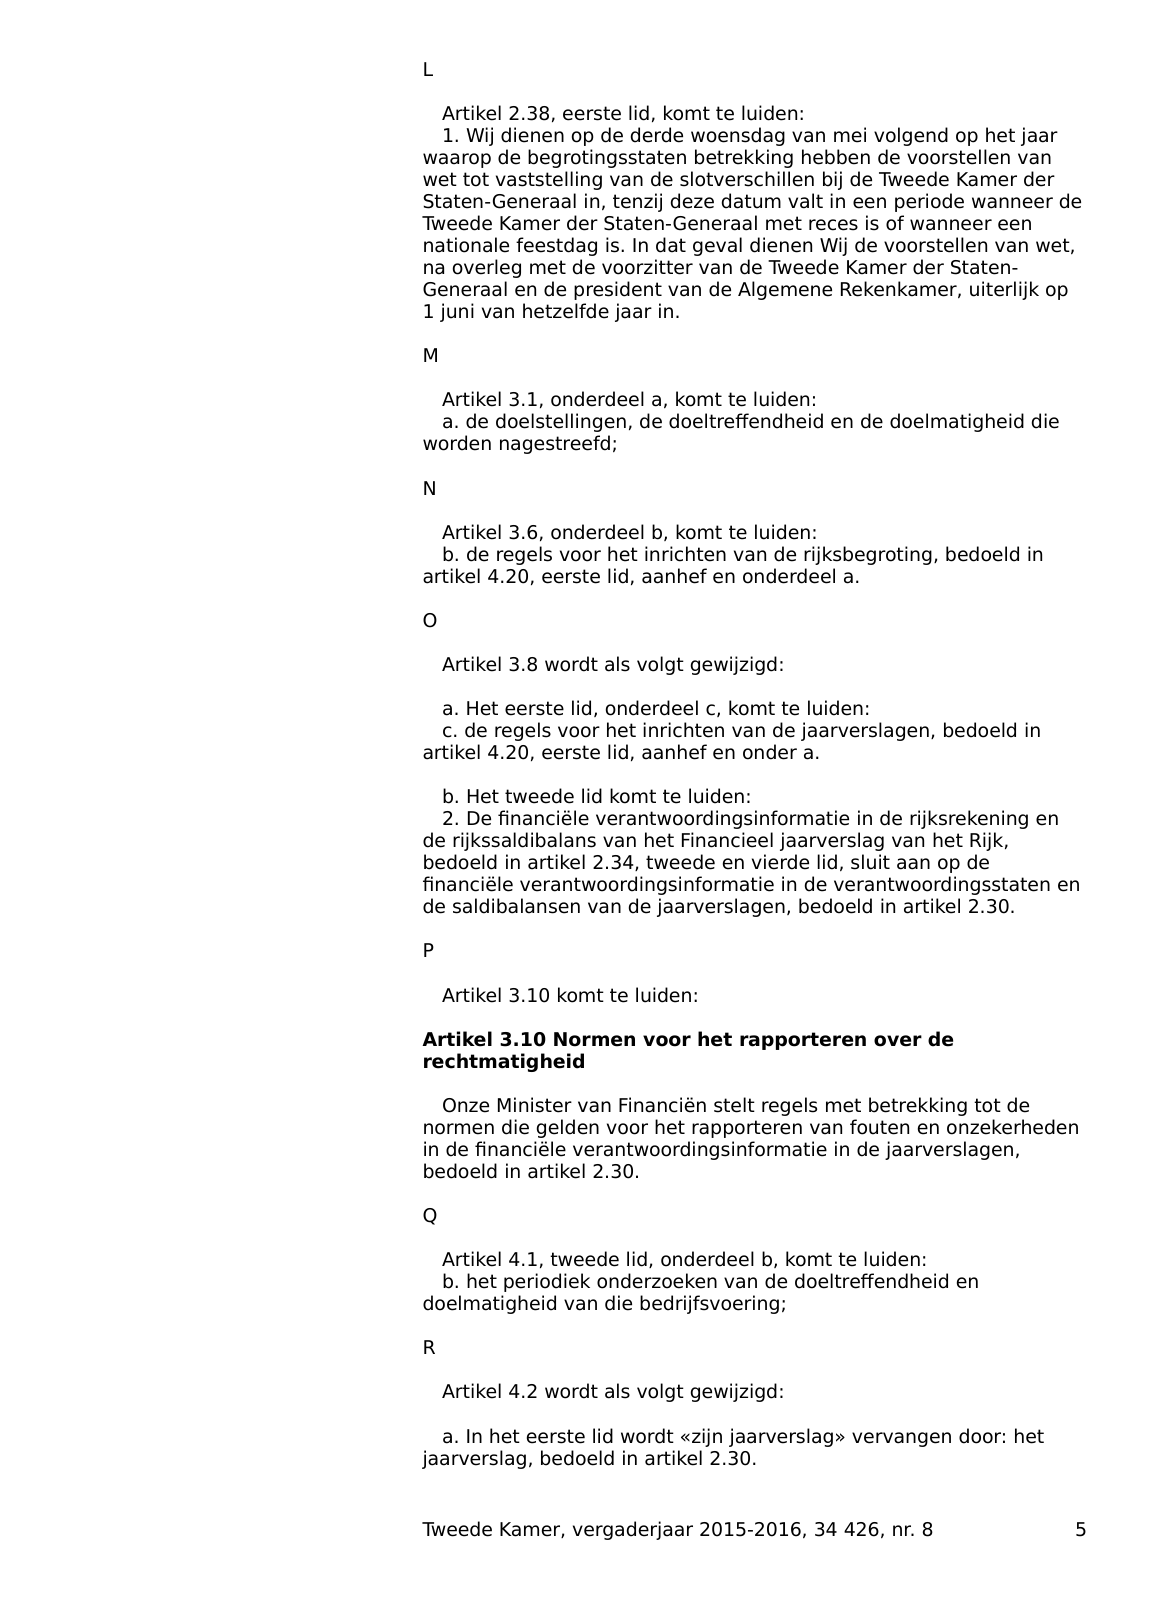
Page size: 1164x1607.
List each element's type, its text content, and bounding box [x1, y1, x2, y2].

text Onze Minister van Financiën stelt regels met betrekking tot de normen die gelden voor het rapporteren van fouten en onzekerheden in de financiële verantwoordingsinformatie in de jaarverslagen, bedoeld in artikel 2.30. [422, 1095, 1087, 1183]
text Artikel 3.8 wordt als volgt gewijzigd: [422, 654, 1087, 676]
subtitle P [422, 940, 1087, 962]
text Artikel 3.10 komt te luiden: [422, 984, 1087, 1006]
text a. In het eerste lid wordt «zijn jaarverslag» vervangen door: het jaarverslag, bedoeld in artikel 2.30. [422, 1426, 1087, 1469]
subtitle Q [422, 1205, 1087, 1227]
subtitle M [422, 345, 1087, 367]
text Artikel 3.1, onderdeel a, komt te luiden: [422, 389, 1087, 411]
text Artikel 4.1, tweede lid, onderdeel b, komt te luiden: [422, 1249, 1087, 1271]
text Artikel 3.6, onderdeel b, komt te luiden: [422, 522, 1087, 544]
text Artikel 2.38, eerste lid, komt te luiden: [422, 103, 1087, 125]
subtitle R [422, 1337, 1087, 1359]
subtitle O [422, 610, 1087, 632]
text a. de doelstellingen, de doeltreffendheid en de doelmatigheid die worden nagestreefd; [422, 411, 1087, 455]
text c. de regels voor het inrichten van de jaarverslagen, bedoeld in artikel 4.20, eerste lid, aanhef en onder a. [422, 720, 1087, 764]
text 1. Wij dienen op de derde woensdag van mei volgend op het jaar waarop de begrotingsstaten betrekking hebben de voorstellen van wet tot vaststelling van de slotverschillen bij de Tweede Kamer der Staten-Generaal in, tenzij deze datum valt in een periode wanneer de Tweede Kamer der Staten-Generaal met reces is of wanneer een nationale feestdag is. In dat geval dienen Wij de voorstellen van wet, na overleg met de voorzitter van de Tweede Kamer der Staten-Generaal en de president van de Algemene Rekenkamer, uiterlijk op 1 juni van hetzelfde jaar in. [422, 125, 1087, 323]
text 2. De financiële verantwoordingsinformatie in de rijksrekening en de rijkssaldibalans van het Financieel jaarverslag van het Rijk, bedoeld in artikel 2.34, tweede en vierde lid, sluit aan op de financiële verantwoordingsinformatie in de verantwoordingsstaten en de saldibalansen van de jaarverslagen, bedoeld in artikel 2.30. [422, 808, 1087, 918]
text b. de regels voor het inrichten van de rijksbegroting, bedoeld in artikel 4.20, eerste lid, aanhef en onderdeel a. [422, 544, 1087, 588]
subtitle L [422, 59, 1087, 81]
text a. Het eerste lid, onderdeel c, komt te luiden: [422, 698, 1087, 720]
subtitle N [422, 477, 1087, 499]
subtitle Artikel 3.10 Normen voor het rapporteren over de rechtmatigheid [422, 1029, 1087, 1073]
text b. Het tweede lid komt te luiden: [422, 786, 1087, 808]
text b. het periodiek onderzoeken van de doeltreffendheid en doelmatigheid van die bedrijfsvoering; [422, 1271, 1087, 1315]
text Artikel 4.2 wordt als volgt gewijzigd: [422, 1381, 1087, 1403]
